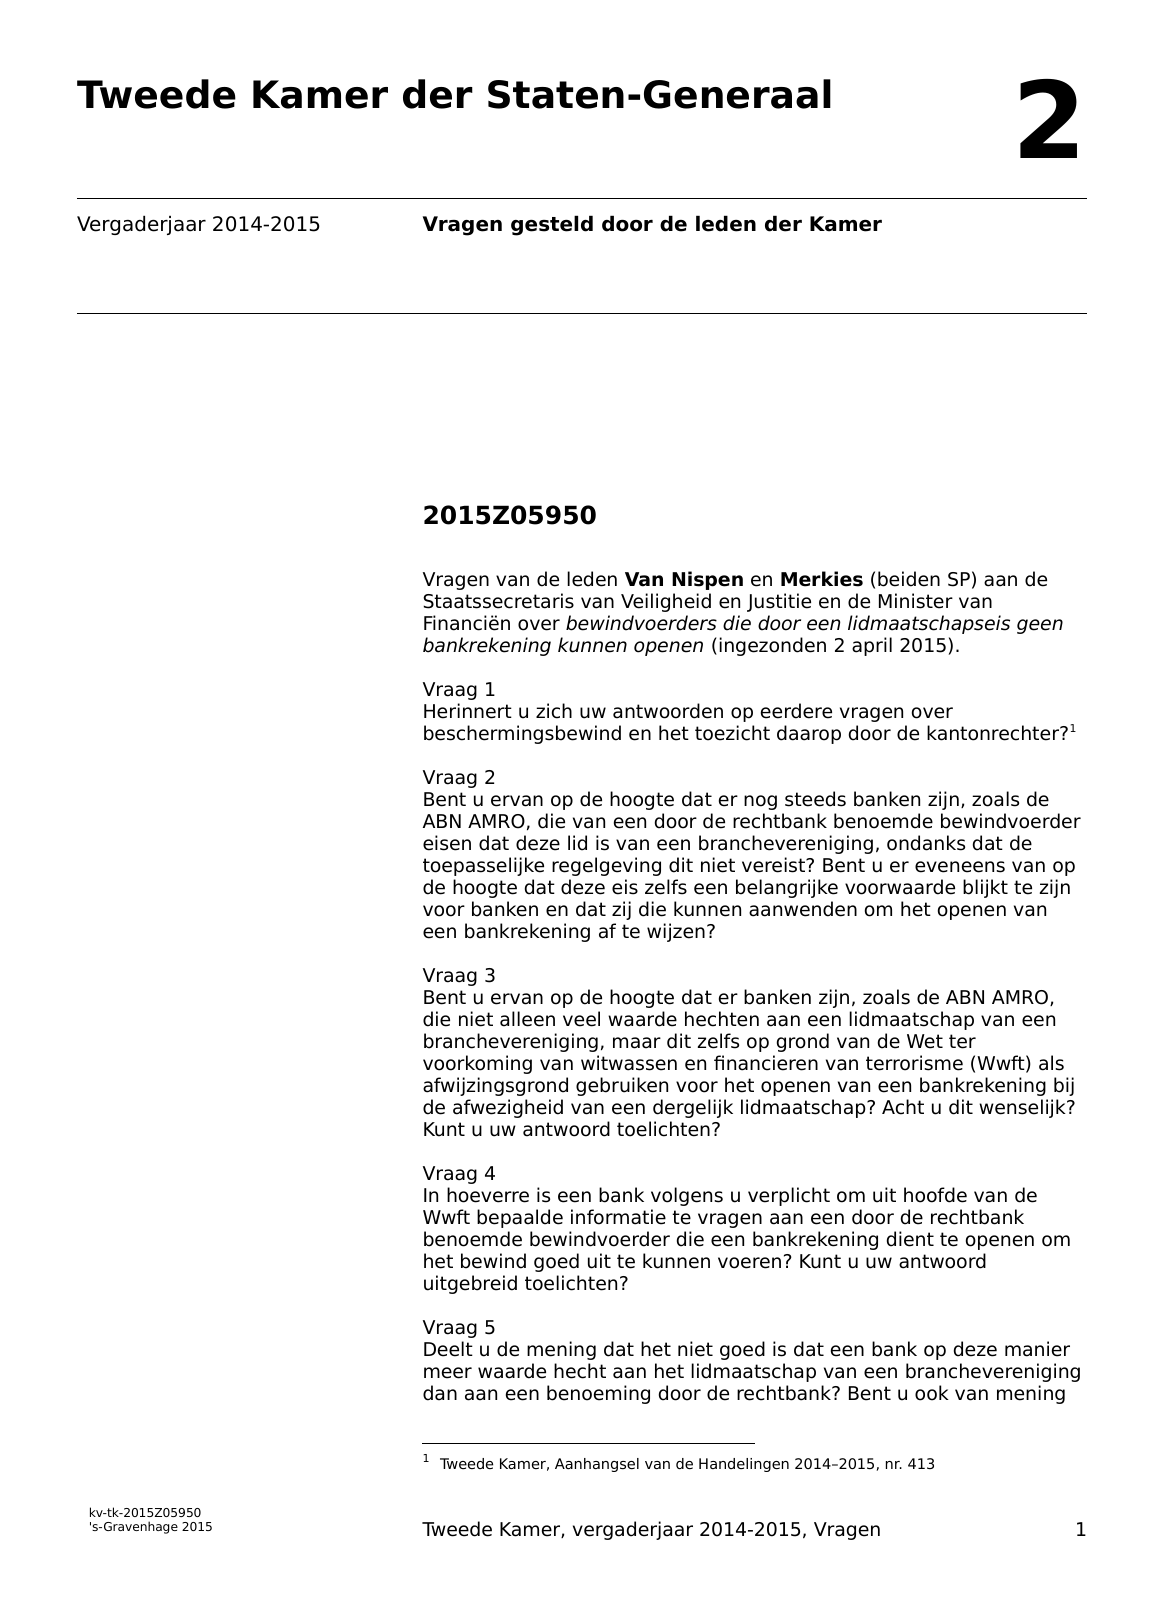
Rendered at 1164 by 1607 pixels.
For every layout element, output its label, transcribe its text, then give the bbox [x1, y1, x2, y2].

table_header 2 [886, 59, 1087, 198]
text Vragen van de leden Van Nispen en Merkies (beiden SP) aan de Staatssecretaris van Veiligheid en Justitie en de Minister van Financiën over bewindvoerders die door een lidmaatschapseis geen bankrekening kunnen openen (ingezonden 2 april 2015). [422, 569, 1087, 657]
text Vraag 4 [422, 1163, 1087, 1185]
table_header Tweede Kamer der Staten-Generaal [77, 59, 886, 198]
text Vraag 5 [422, 1317, 1087, 1339]
text 2015Z05950 [422, 501, 1087, 531]
table_cell Vergaderjaar 2014-2015 [77, 199, 422, 313]
text Bent u ervan op de hoogte dat er nog steeds banken zijn, zoals de ABN AMRO, die van een door de rechtbank benoemde bewindvoerder eisen dat deze lid is van een branchevereniging, ondanks dat de toepasselijke regelgeving dit niet vereist? Bent u er eveneens van op de hoogte dat deze eis zelfs een belangrijke voorwaarde blijkt te zijn voor banken en dat zij die kunnen aanwenden om het openen van een bankrekening af te wijzen? [422, 789, 1087, 943]
text 's-Gravenhage 2015 [88, 1520, 323, 1534]
text Vraag 1 [422, 679, 1087, 701]
text Vraag 3 [422, 965, 1087, 987]
text Tweede Kamer, Aanhangsel van de Handelingen 2014–2015, nr. 413 [422, 1452, 1087, 1474]
table_cell Vragen gesteld door de leden der Kamer [422, 199, 1087, 313]
text kv-tk-2015Z05950 [88, 1506, 323, 1520]
text Deelt u de mening dat het niet goed is dat een bank op deze manier meer waarde hecht aan het lidmaatschap van een branchevereniging dan aan een benoeming door de rechtbank? Bent u ook van mening [422, 1339, 1087, 1405]
text Herinnert u zich uw antwoorden op eerdere vragen over beschermingsbewind en het toezicht daarop door de kantonrechter? [422, 701, 1087, 745]
text Bent u ervan op de hoogte dat er banken zijn, zoals de ABN AMRO, die niet alleen veel waarde hechten aan een lidmaatschap van een branchevereniging, maar dit zelfs op grond van de Wet ter voorkoming van witwassen en financieren van terrorisme (Wwft) als afwijzingsgrond gebruiken voor het openen van een bankrekening bij de afwezigheid van een dergelijk lidmaatschap? Acht u dit wenselijk? Kunt u uw antwoord toelichten? [422, 987, 1087, 1141]
text In hoeverre is een bank volgens u verplicht om uit hoofde van de Wwft bepaalde informatie te vragen aan een door de rechtbank benoemde bewindvoerder die een bankrekening dient te openen om het bewind goed uit te kunnen voeren? Kunt u uw antwoord uitgebreid toelichten? [422, 1185, 1087, 1295]
text Vraag 2 [422, 767, 1087, 789]
